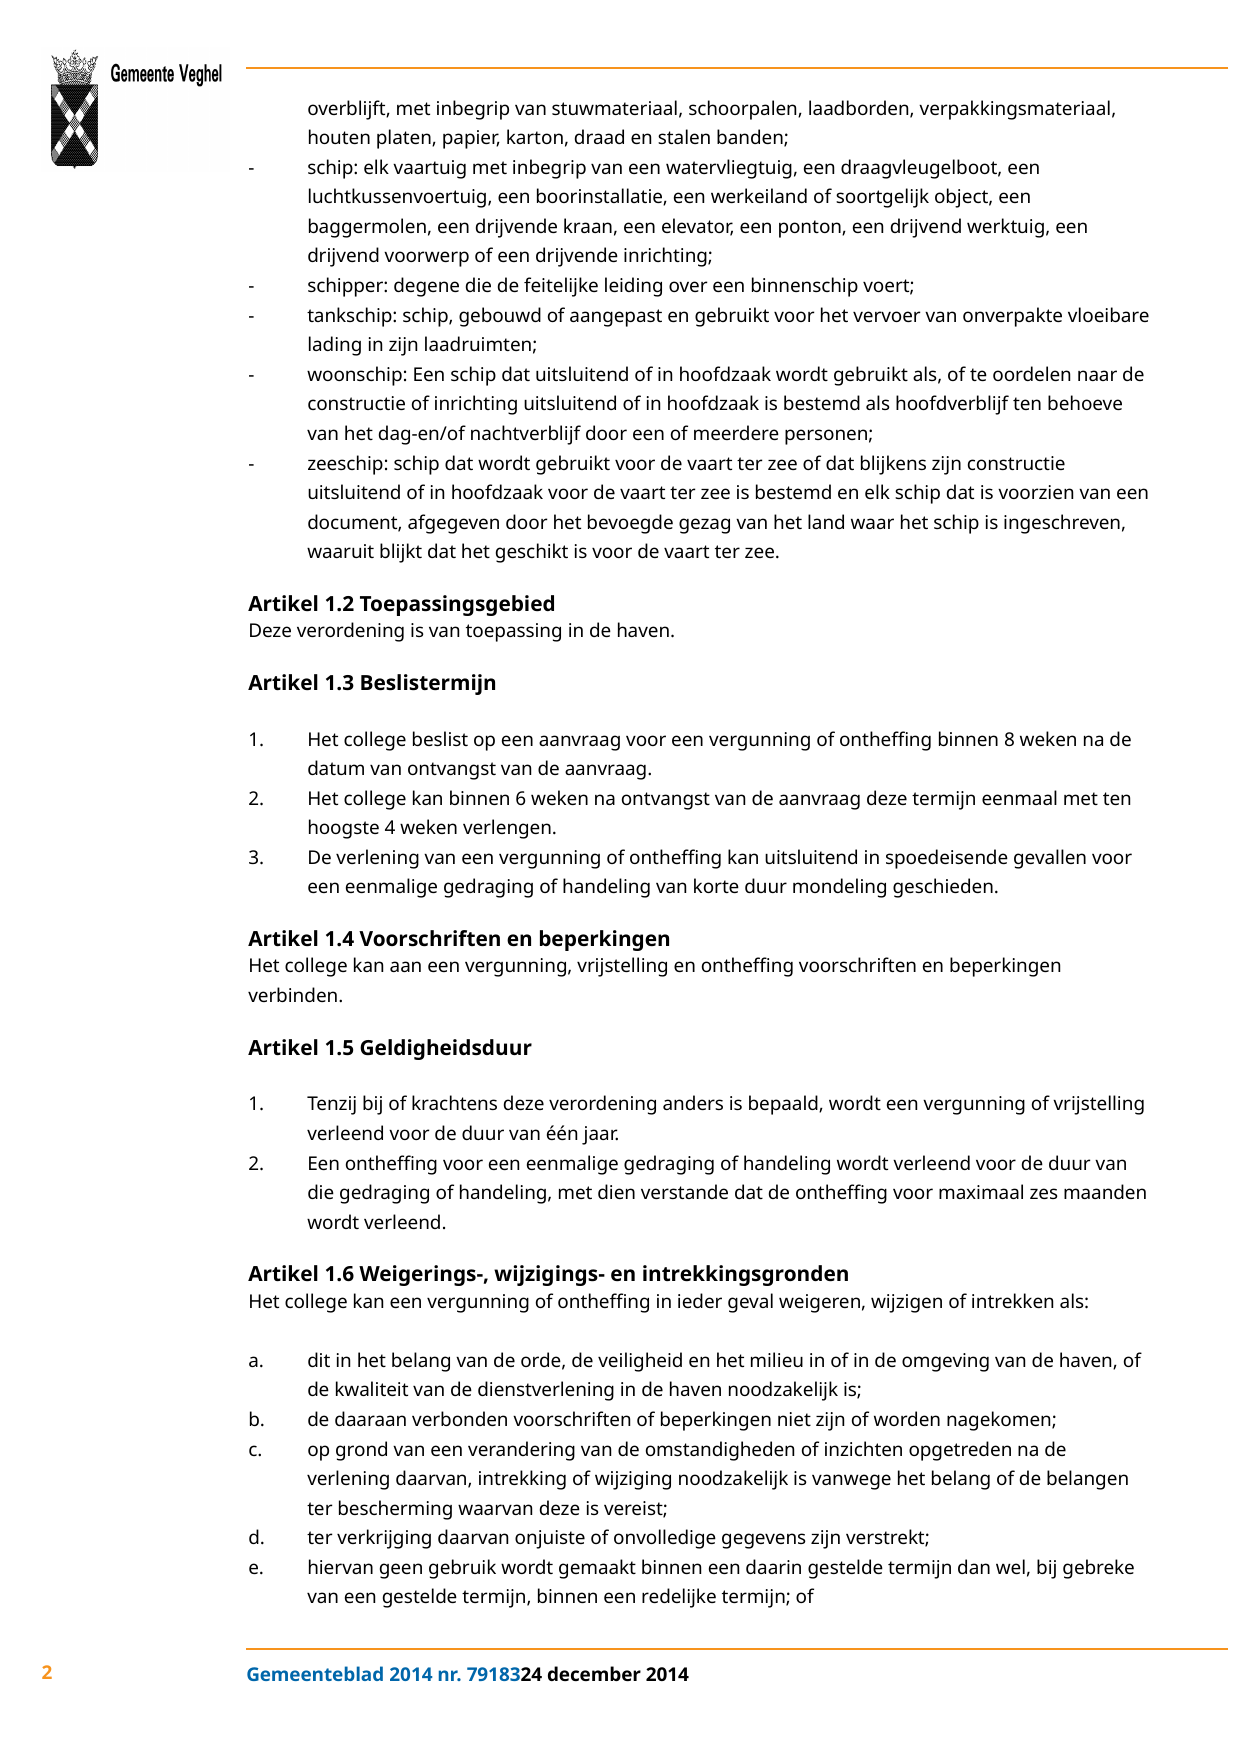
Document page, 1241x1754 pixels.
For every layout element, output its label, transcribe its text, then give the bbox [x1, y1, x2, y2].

text Het college kan aan een vergunning, vrijstelling en ontheffing voorschriften en beperkingen verbinden. [248, 953, 1152, 1008]
list tankschip: schip, gebouwd of aangepast en gebruikt voor het vervoer van onverpakte vloeibare lading in zijn laadruimten; [248, 302, 1152, 357]
list de daaraan verbonden voorschriften of beperkingen niet zijn of worden nagekomen; [248, 1406, 1152, 1432]
list dit in het belang van de orde, de veiligheid en het milieu in of in de omgeving van de haven, of de kwaliteit van de dienstverlening in de haven noodzakelijk is; [248, 1347, 1152, 1402]
picture [41, 47, 231, 172]
list Het college kan binnen 6 weken na ontvangst van de aanvraag deze termijn eenmaal met ten hoogste 4 weken verlengen. [248, 785, 1152, 840]
text Artikel 1.6 Weigerings-, wijzigings- en intrekkingsgronden [248, 1259, 1152, 1288]
list op grond van een verandering van de omstandigheden of inzichten opgetreden na de verlening daarvan, intrekking of wijziging noodzakelijk is vanwege het belang of de belangen ter bescherming waarvan deze is vereist; [248, 1436, 1152, 1521]
list schip: elk vaartuig met inbegrip van een watervliegtuig, een draagvleugelboot, een luchtkussenvoertuig, een boorinstallatie, een werkeiland of soortgelijk object, een baggermolen, een drijvende kraan, een elevator, een ponton, een drijvend werktuig, een drijvend voorwerp of een drijvende inrichting; [248, 154, 1152, 268]
text Artikel 1.2 Toepassingsgebied [248, 589, 1152, 617]
text Artikel 1.3 Beslistermijn [248, 668, 1152, 696]
list overblijft, met inbegrip van stuwmateriaal, schoorpalen, laadborden, verpakkingsmateriaal, houten platen, papier, karton, draad en stalen banden; [248, 95, 1152, 150]
text Artikel 1.4 Voorschriften en beperkingen [248, 924, 1152, 953]
list ter verkrijging daarvan onjuiste of onvolledige gegevens zijn verstrekt; [248, 1524, 1152, 1550]
list Het college beslist op een aanvraag voor een vergunning of ontheffing binnen 8 weken na de datum van ontvangst van de aanvraag. [248, 726, 1152, 781]
list hiervan geen gebruik wordt gemaakt binnen een daarin gestelde termijn dan wel, bij gebreke van een gestelde termijn, binnen een redelijke termijn; of [248, 1554, 1152, 1609]
text Het college kan een vergunning of ontheffing in ieder geval weigeren, wijzigen of intrekken als: [248, 1288, 1152, 1313]
list woonschip: Een schip dat uitsluitend of in hoofdzaak wordt gebruikt als, of te oordelen naar de constructie of inrichting uitsluitend of in hoofdzaak is bestemd als hoofdverblijf ten behoeve van het dag-en/of nachtverblijf door een of meerdere personen; [248, 361, 1152, 446]
list Een ontheffing voor een eenmalige gedraging of handeling wordt verleend voor de duur van die gedraging of handeling, met dien verstande dat de ontheffing voor maximaal zes maanden wordt verleend. [248, 1150, 1152, 1235]
list schipper: degene die de feitelijke leiding over een binnenschip voert; [248, 272, 1152, 298]
text Deze verordening is van toepassing in de haven. [248, 617, 1152, 643]
list zeeschip: schip dat wordt gebruikt voor de vaart ter zee of dat blijkens zijn constructie uitsluitend of in hoofdzaak voor de vaart ter zee is bestemd en elk schip dat is voorzien van een document, afgegeven door het bevoegde gezag van het land waar het schip is ingeschreven, waaruit blijkt dat het geschikt is voor de vaart ter zee. [248, 450, 1152, 564]
text Artikel 1.5 Geldigheidsduur [248, 1033, 1152, 1061]
list Tenzij bij of krachtens deze verordening anders is bepaald, wordt een vergunning of vrijstelling verleend voor de duur van één jaar. [248, 1091, 1152, 1146]
list De verlening van een vergunning of ontheffing kan uitsluitend in spoedeisende gevallen voor een eenmalige gedraging of handeling van korte duur mondeling geschieden. [248, 844, 1152, 899]
